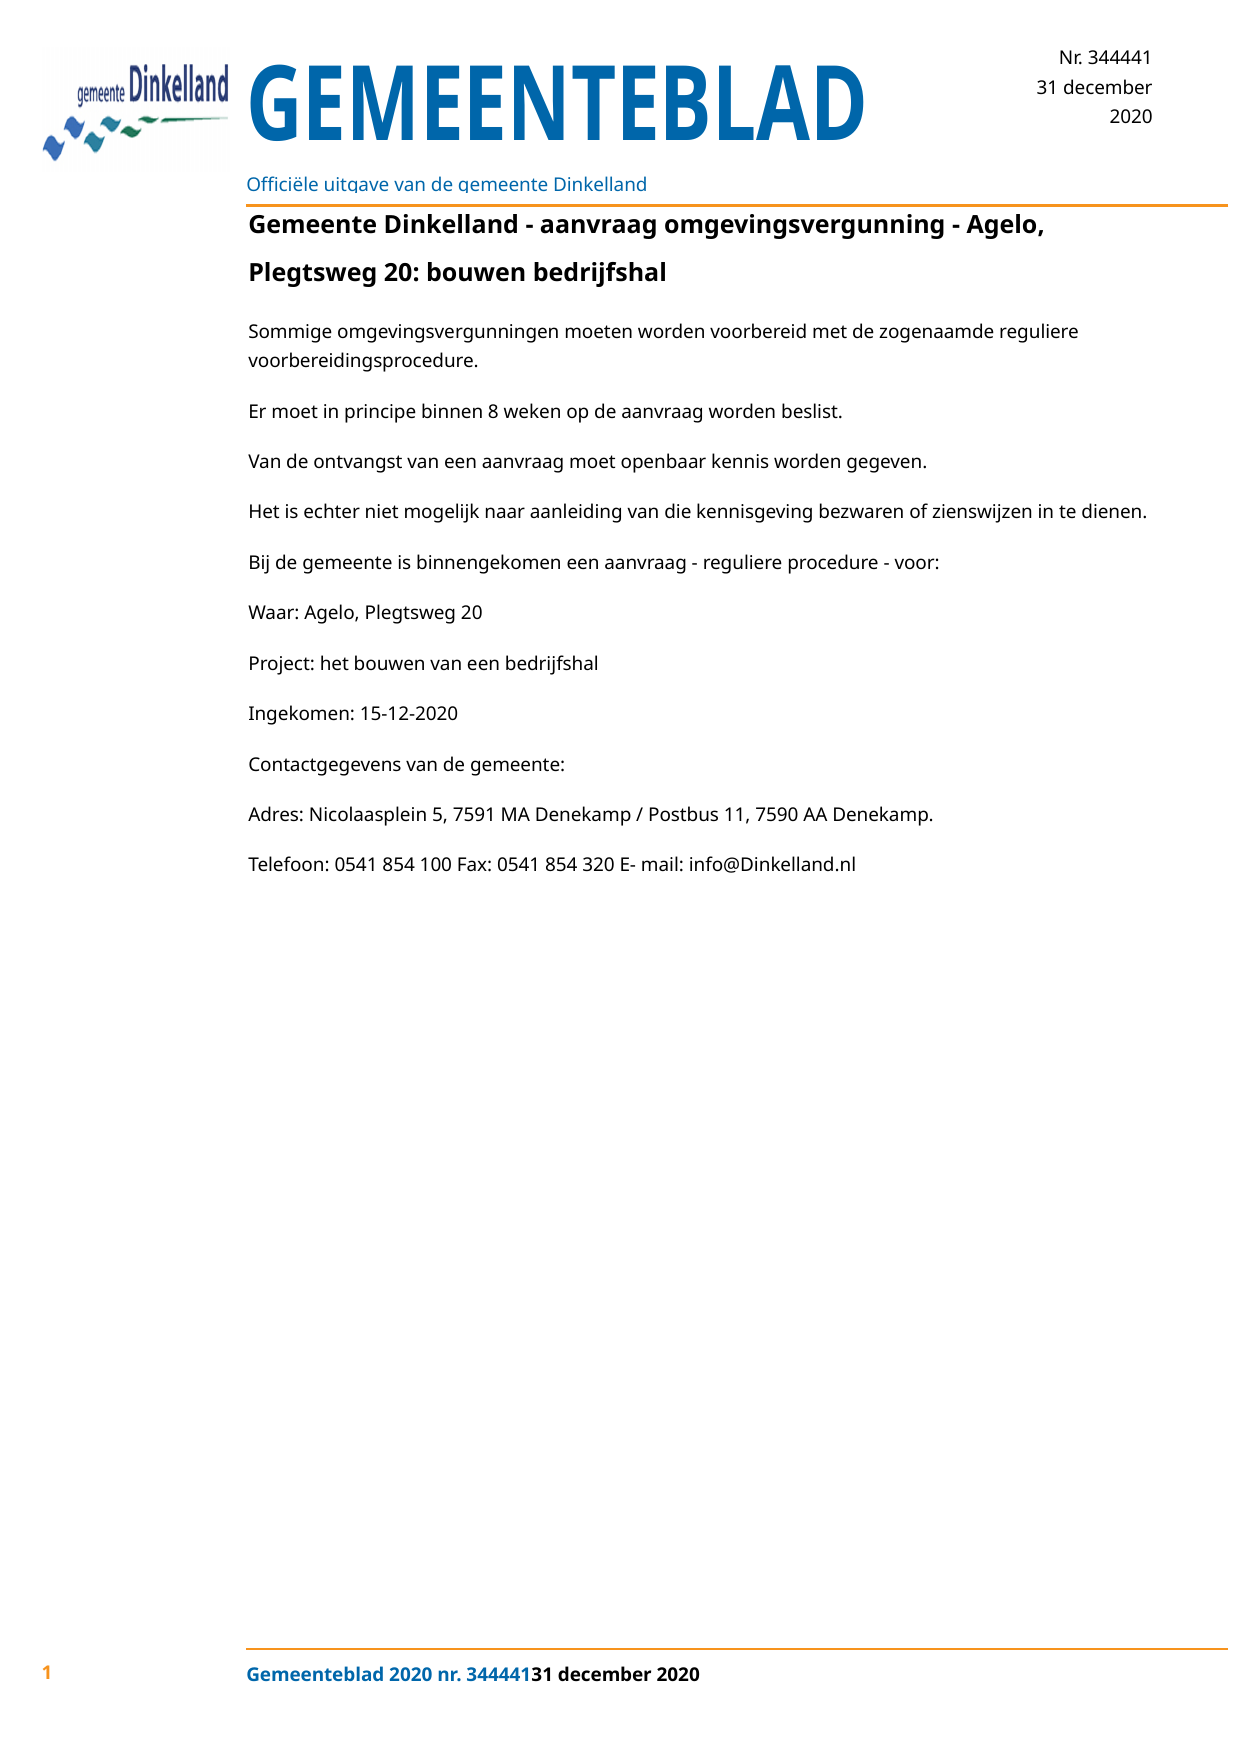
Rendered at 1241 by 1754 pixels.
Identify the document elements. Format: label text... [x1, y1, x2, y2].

text Project: het bouwen van een bedrijfshal [248, 650, 1152, 676]
text Er moet in principe binnen 8 weken op de aanvraag worden beslist. [248, 398, 1152, 424]
text Contactgegevens van de gemeente: [248, 751, 1152, 777]
picture [41, 47, 231, 172]
text Gemeente Dinkelland - aanvraag omgevingsvergunning - Agelo, Plegtsweg 20: bouwen bedrijfshal [248, 207, 1152, 288]
text Waar: Agelo, Plegtsweg 20 [248, 599, 1152, 625]
text Bij de gemeente is binnengekomen een aanvraag - reguliere procedure - voor: [248, 549, 1152, 575]
text Adres: Nicolaasplein 5, 7591 MA Denekamp / Postbus 11, 7590 AA Denekamp. [248, 801, 1152, 827]
text Sommige omgevingsvergunningen moeten worden voorbereid met de zogenaamde reguliere voorbereidingsprocedure. [248, 318, 1152, 373]
text Van de ontvangst van een aanvraag moet openbaar kennis worden gegeven. [248, 448, 1152, 474]
text Telefoon: 0541 854 100 Fax: 0541 854 320 E- mail: info@Dinkelland.nl [248, 852, 1152, 877]
text Ingekomen: 15-12-2020 [248, 700, 1152, 726]
text Het is echter niet mogelijk naar aanleiding van die kennisgeving bezwaren of zienswijzen in te dienen. [248, 499, 1152, 524]
